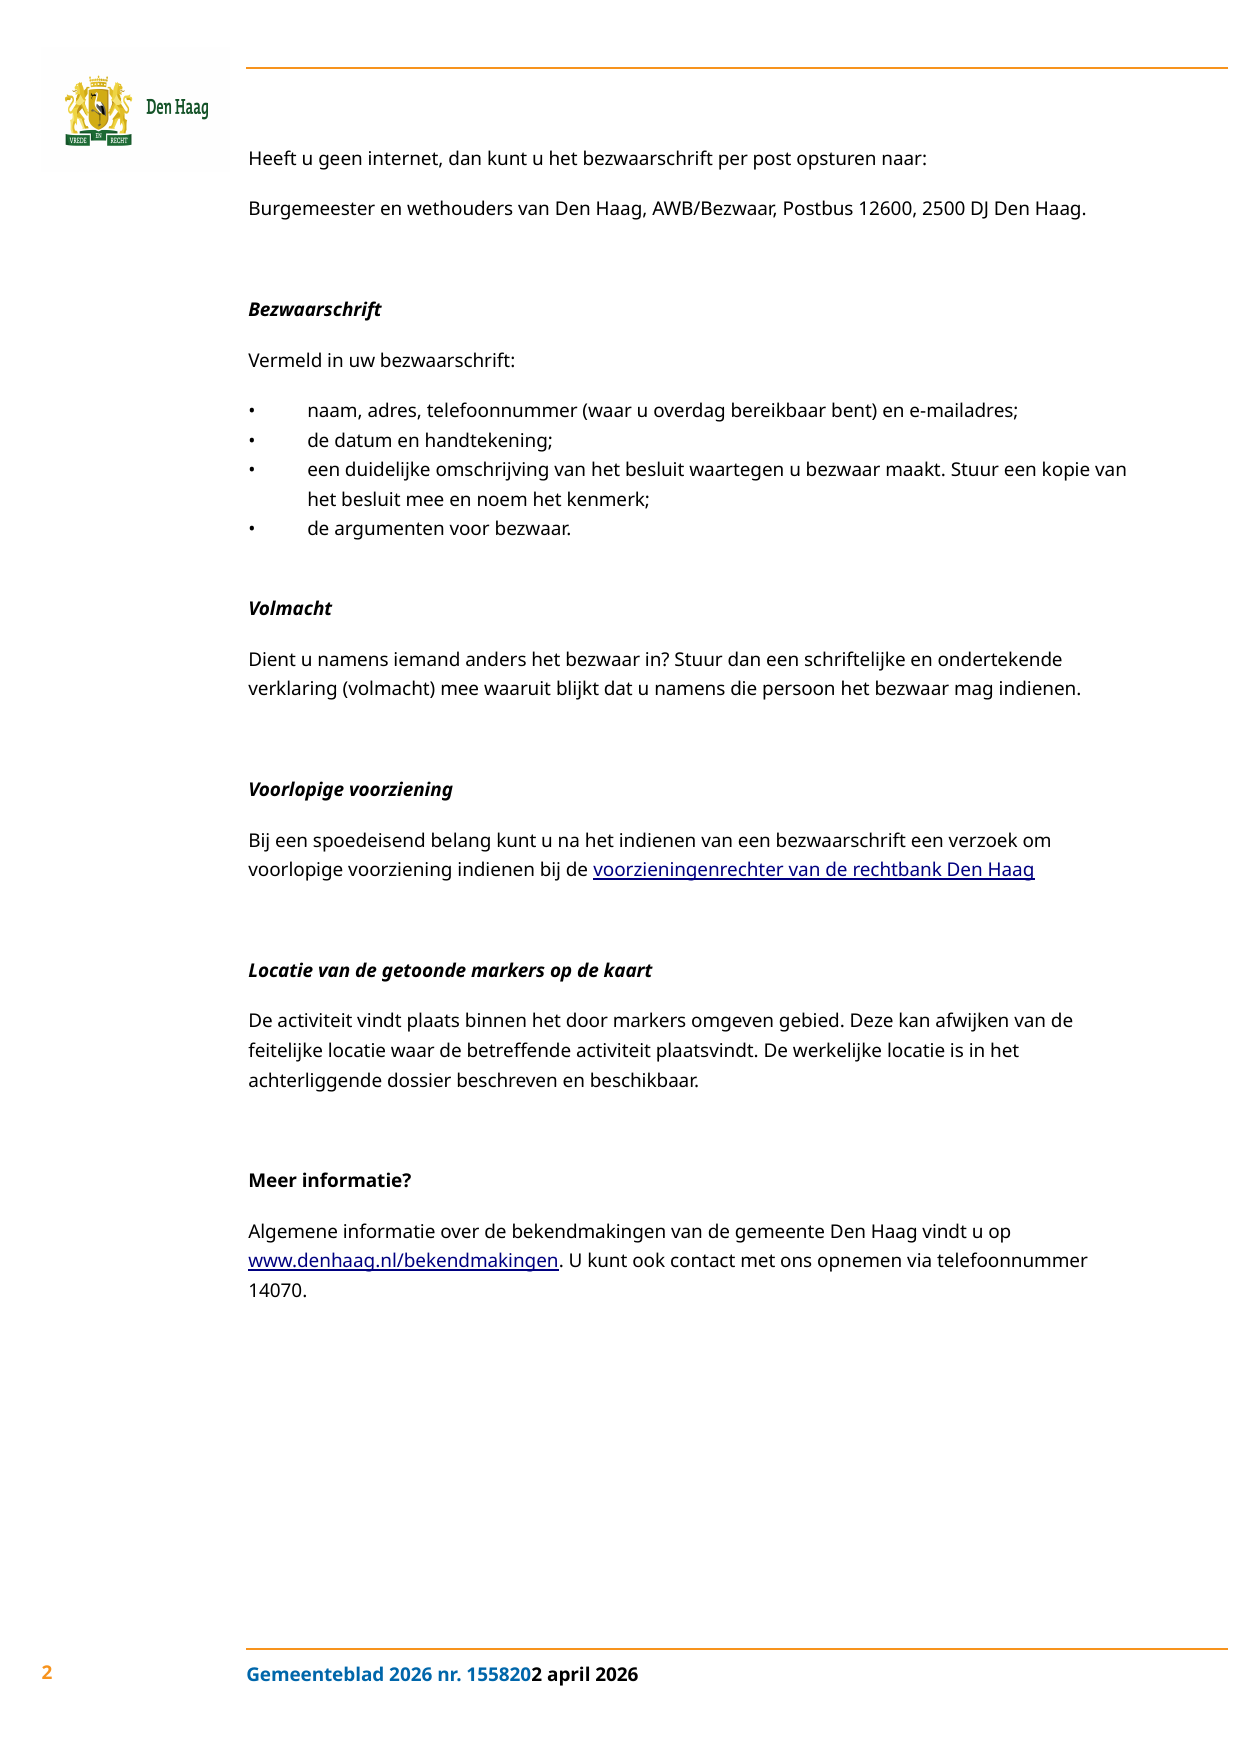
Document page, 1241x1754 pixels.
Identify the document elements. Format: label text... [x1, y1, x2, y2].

list een duidelijke omschrijving van het besluit waartegen u bezwaar maakt. Stuur een kopie van het besluit mee en noem het kenmerk; [248, 456, 1152, 512]
text De activiteit vindt plaats binnen het door markers omgeven gebied. Deze kan afwijken van de feitelijke locatie waar de betreffende activiteit plaatsvindt. De werkelijke locatie is in het achterliggende dossier beschreven en beschikbaar. [248, 1008, 1152, 1093]
text Meer informatie? [248, 1168, 1152, 1193]
text Burgemeester en wethouders van Den Haag, AWB/Bezwaar, Postbus 12600, 2500 DJ Den Haag. [248, 196, 1152, 221]
text Heeft u geen internet, dan kunt u het bezwaarschrift per post opsturen naar: [248, 145, 1152, 171]
list de argumenten voor bezwaar. [248, 516, 1152, 541]
text Dient u namens iemand anders het bezwaar in? Stuur dan een schriftelijke en ondertekende verklaring (volmacht) mee waaruit blijkt dat u namens die persoon het bezwaar mag indienen. [248, 646, 1152, 701]
text Bij een spoedeisend belang kunt u na het indienen van een bezwaarschrift een verzoek om voorlopige voorziening indienen bij de voorzieningenrechter van de rechtbank Den Haag [248, 827, 1152, 882]
picture [41, 47, 231, 172]
text Algemene informatie over de bekendmakingen van de gemeente Den Haag vindt u op www.denhaag.nl/bekendmakingen. U kunt ook contact met ons opnemen via telefoonnummer 14070. [248, 1218, 1152, 1303]
text Bezwaarschrift [248, 296, 1152, 322]
text Voorlopige voorziening [248, 776, 1152, 802]
list naam, adres, telefoonnummer (waar u overdag bereikbaar bent) en e-mailadres; [248, 397, 1152, 423]
list de datum en handtekening; [248, 427, 1152, 453]
text Vermeld in uw bezwaarschrift: [248, 347, 1152, 373]
text Volmacht [248, 596, 1152, 621]
text Locatie van de getoonde markers op de kaart [248, 957, 1152, 983]
